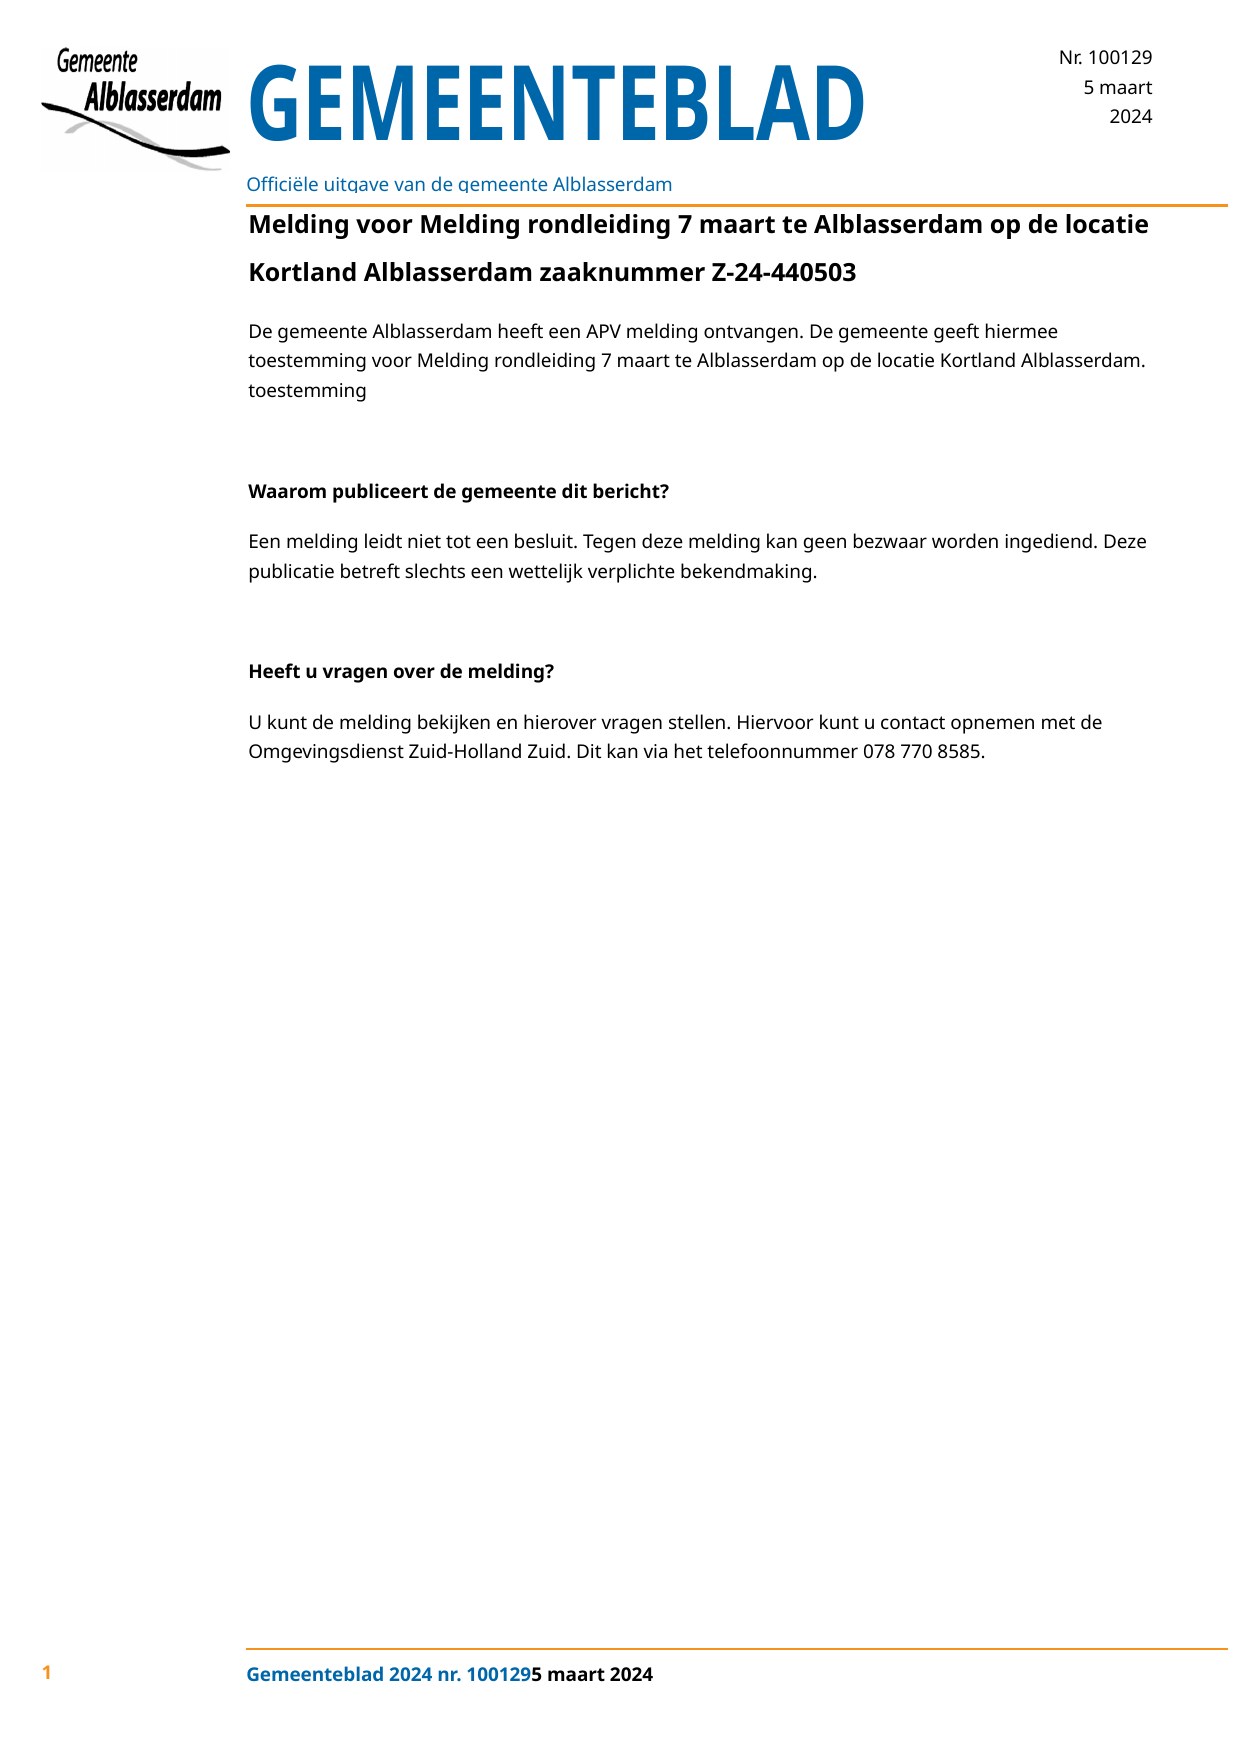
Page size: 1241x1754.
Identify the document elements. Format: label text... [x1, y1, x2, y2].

picture [41, 47, 231, 172]
text De gemeente Alblasserdam heeft een APV melding ontvangen. De gemeente geeft hiermee toestemming voor Melding rondleiding 7 maart te Alblasserdam op de locatie Kortland Alblasserdam. toestemming [248, 318, 1152, 403]
text Melding voor Melding rondleiding 7 maart te Alblasserdam op de locatie Kortland Alblasserdam zaaknummer Z-24-440503 [248, 207, 1152, 288]
text U kunt de melding bekijken en hierover vragen stellen. Hiervoor kunt u contact opnemen met de Omgevingsdienst Zuid-Holland Zuid. Dit kan via het telefoonnummer 078 770 8585. [248, 709, 1152, 764]
text Heeft u vragen over de melding? [248, 659, 1152, 684]
text Waarom publiceert de gemeente dit bericht? [248, 478, 1152, 504]
text Een melding leidt niet tot een besluit. Tegen deze melding kan geen bezwaar worden ingediend. Deze publicatie betreft slechts een wettelijk verplichte bekendmaking. [248, 528, 1152, 584]
